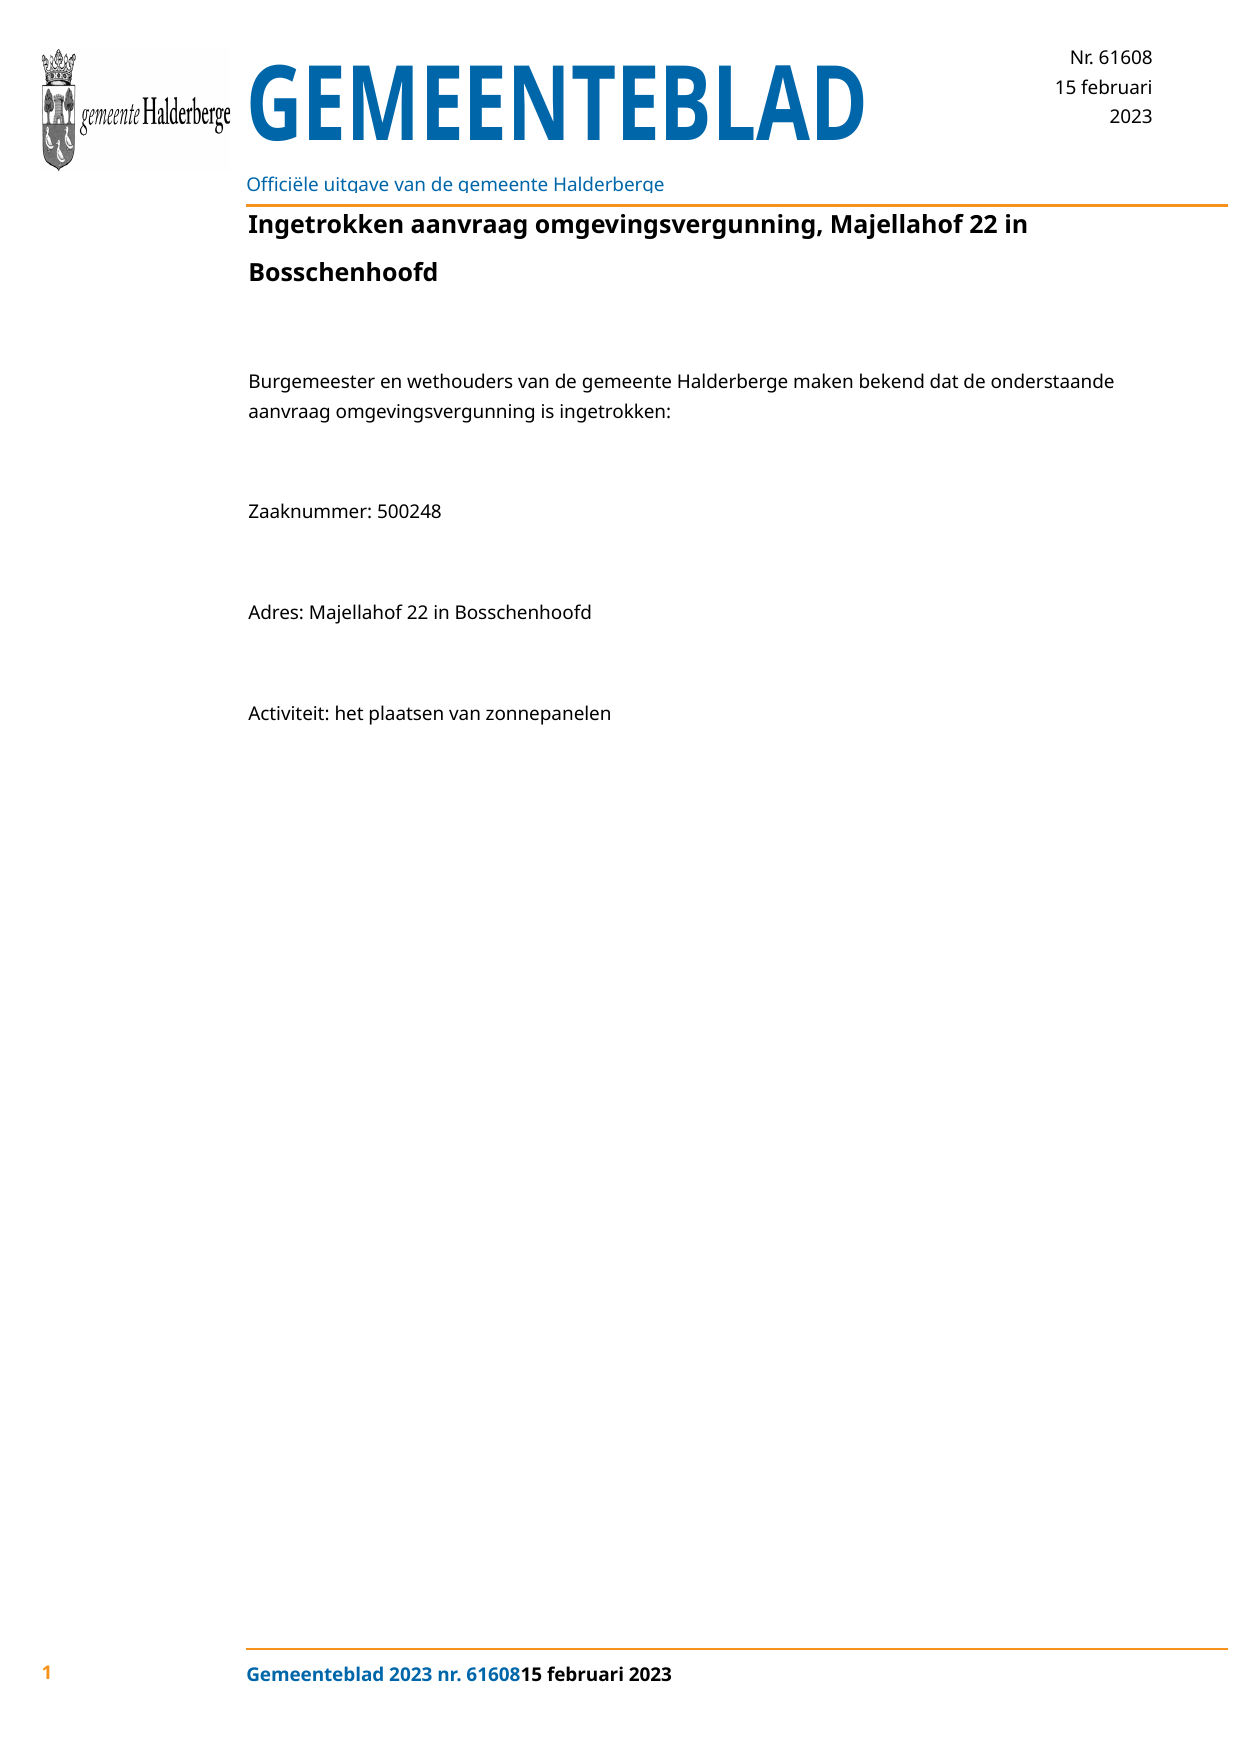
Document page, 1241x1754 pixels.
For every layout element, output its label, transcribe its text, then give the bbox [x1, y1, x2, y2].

text Ingetrokken aanvraag omgevingsvergunning, Majellahof 22 in Bosschenhoofd [248, 207, 1152, 288]
text Burgemeester en wethouders van de gemeente Halderberge maken bekend dat de onderstaande aanvraag omgevingsvergunning is ingetrokken: [248, 368, 1152, 424]
picture [41, 47, 231, 172]
text Activiteit: het plaatsen van zonnepanelen [248, 700, 1152, 726]
text Adres: Majellahof 22 in Bosschenhoofd [248, 599, 1152, 625]
text Zaaknummer: 500248 [248, 499, 1152, 524]
